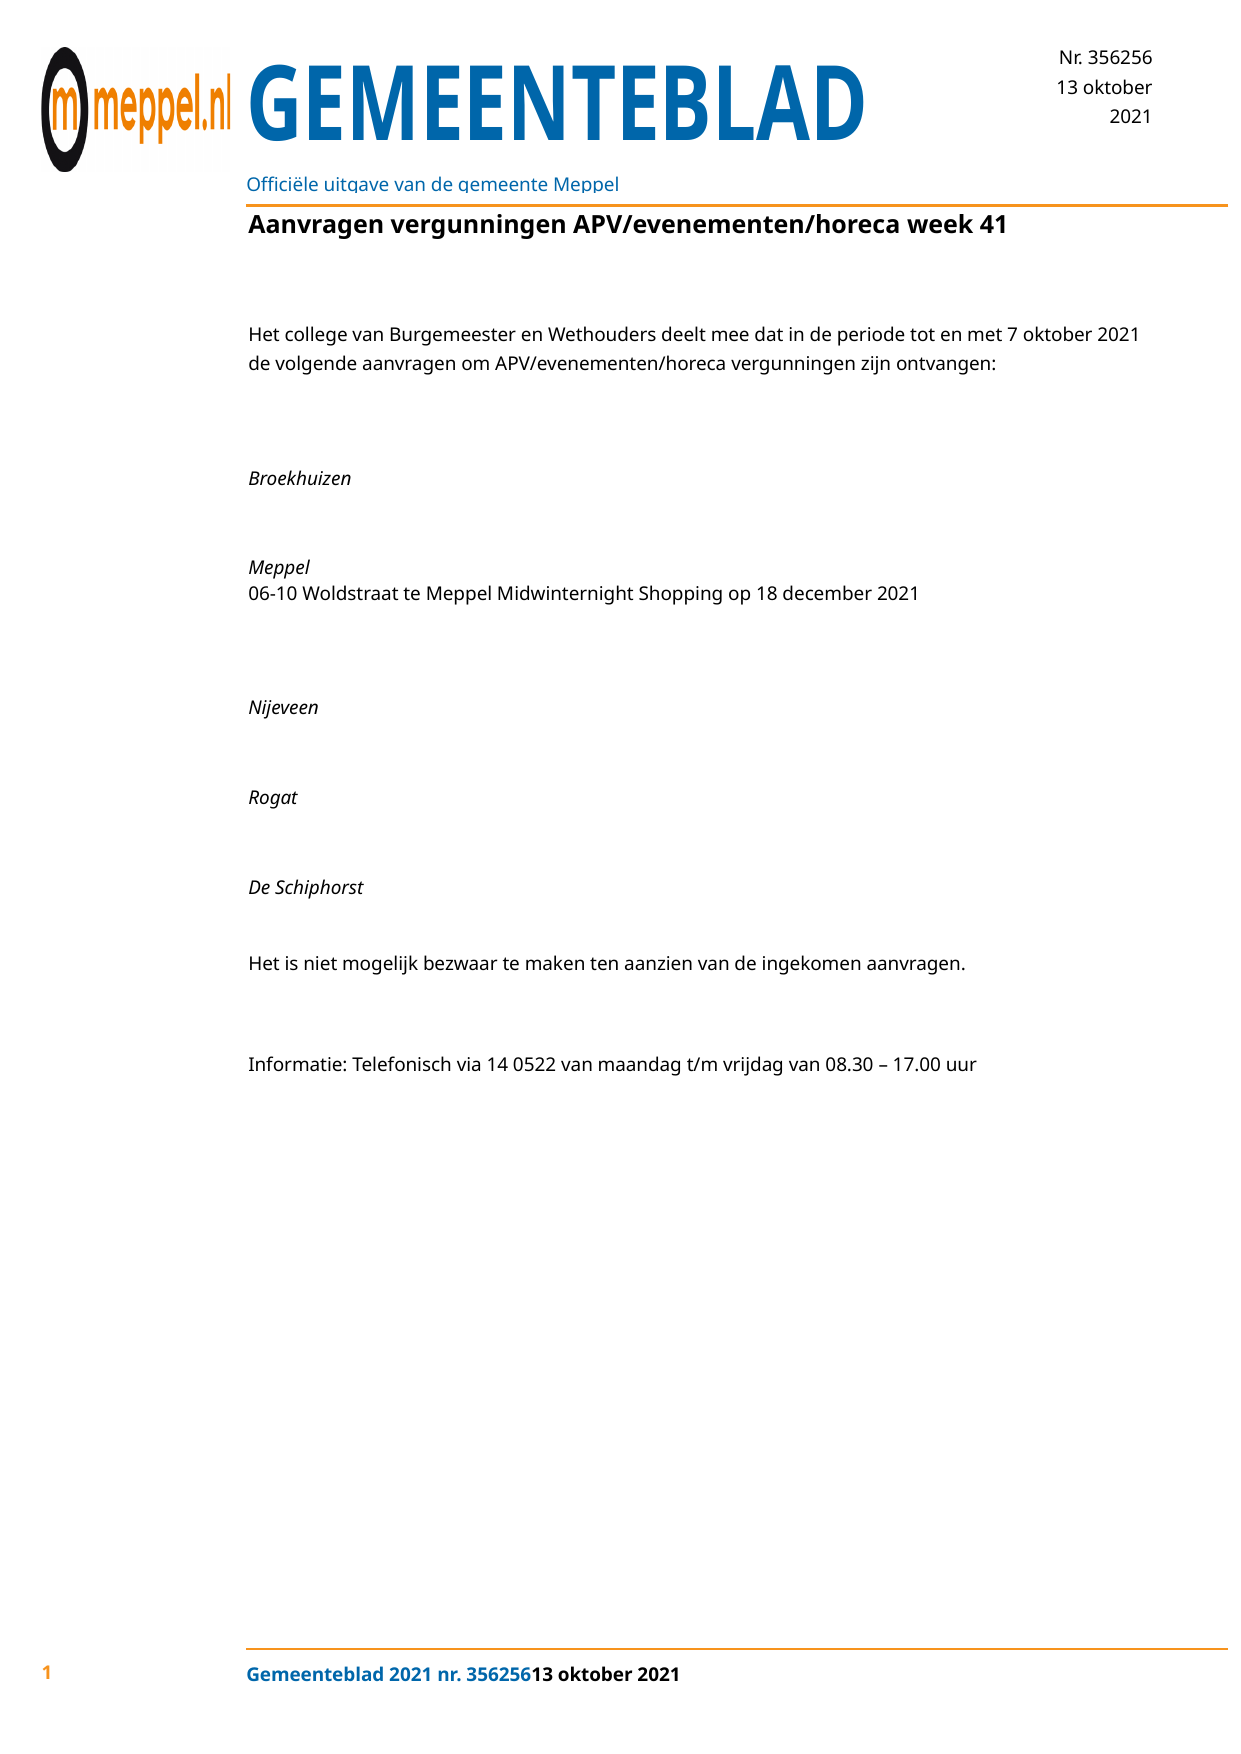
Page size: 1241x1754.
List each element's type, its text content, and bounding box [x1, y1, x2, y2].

text Nijeveen [248, 694, 1152, 720]
text Het college van Burgemeester en Wethouders deelt mee dat in de periode tot en met 7 oktober 2021 de volgende aanvragen om APV/evenementen/horeca vergunningen zijn ontvangen: [248, 321, 1152, 376]
text 06-10 Woldstraat te Meppel Midwinternight Shopping op 18 december 2021 [248, 580, 1152, 606]
text Aanvragen vergunningen APV/evenementen/horeca week 41 [248, 207, 1152, 241]
text Meppel [248, 554, 1152, 580]
text Broekhuizen [248, 465, 1152, 490]
picture [41, 47, 231, 172]
text Informatie: Telefonisch via 14 0522 van maandag t/m vrijdag van 08.30 – 17.00 uur [248, 1051, 1152, 1077]
text Rogat [248, 784, 1152, 810]
text Het is niet mogelijk bezwaar te maken ten aanzien van de ingekomen aanvragen. [248, 950, 1152, 976]
text De Schiphorst [248, 874, 1152, 899]
